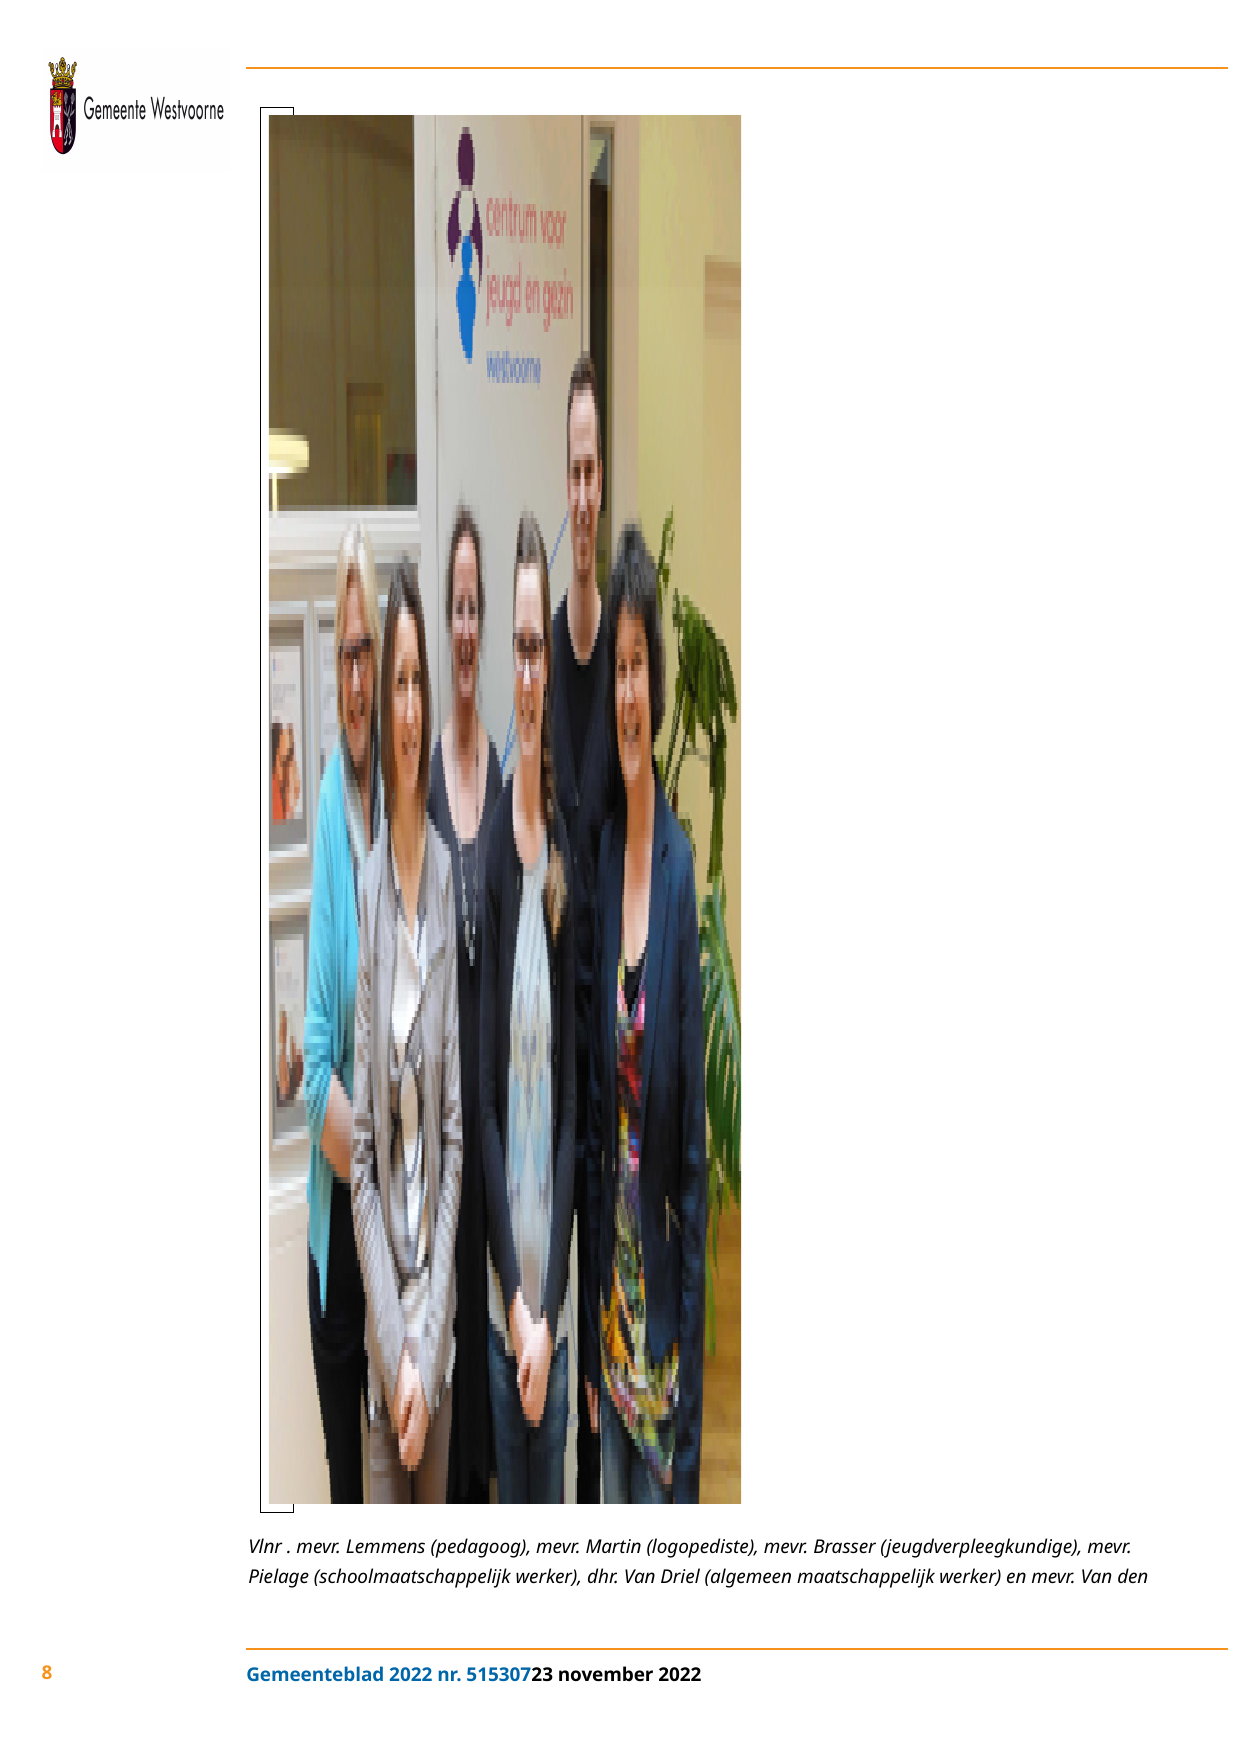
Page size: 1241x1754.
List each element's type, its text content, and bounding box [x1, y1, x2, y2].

picture [268, 115, 742, 1504]
text Vlnr . mevr. Lemmens (pedagoog), mevr. Martin (logopediste), mevr. Brasser (jeugdverpleegkundige), mevr. Pielage (schoolmaatschappelijk werker), dhr. Van Driel (algemeen maatschappelijk werker) en mevr. Van den [248, 1534, 1152, 1589]
picture [41, 47, 231, 172]
